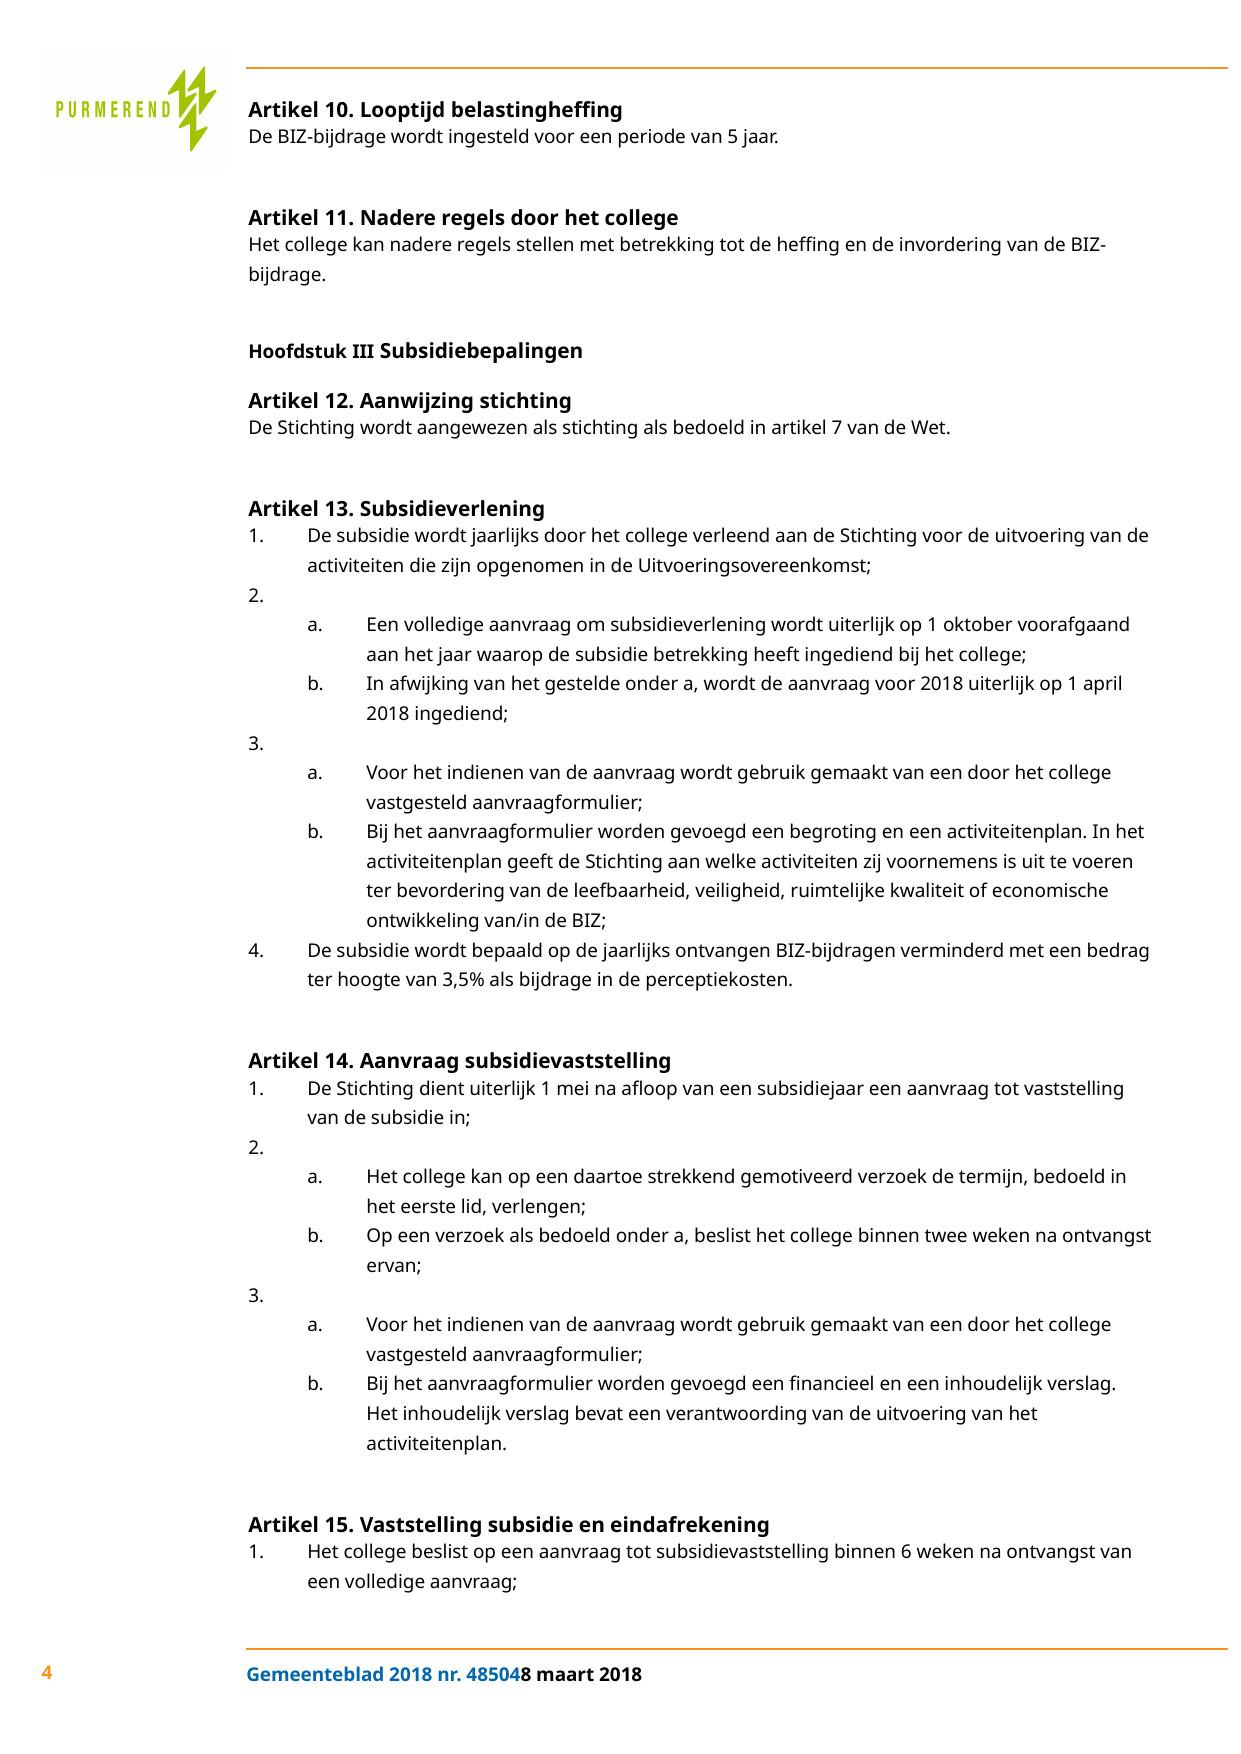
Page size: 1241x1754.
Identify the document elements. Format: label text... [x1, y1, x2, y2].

list De subsidie wordt jaarlijks door het college verleend aan de Stichting voor de uitvoering van de activiteiten die zijn opgenomen in de Uitvoeringsovereenkomst; [248, 523, 1152, 578]
list In afwijking van het gestelde onder a, wordt de aanvraag voor 2018 uiterlijk op 1 april 2018 ingediend; [307, 671, 1152, 726]
text De BIZ-bijdrage wordt ingesteld voor een periode van 5 jaar. [248, 123, 1152, 149]
text Hoofdstuk III Subsidiebepalingen [248, 336, 1152, 365]
text Artikel 11. Nadere regels door het college [248, 203, 1152, 232]
picture [41, 47, 231, 172]
list Het college beslist op een aanvraag tot subsidievaststelling binnen 6 weken na ontvangst van een volledige aanvraag; [248, 1538, 1152, 1593]
list Voor het indienen van de aanvraag wordt gebruik gemaakt van een door het college vastgesteld aanvraagformulier; [307, 1311, 1152, 1367]
text Artikel 15. Vaststelling subsidie en eindafrekening [248, 1510, 1152, 1538]
text Het college kan nadere regels stellen met betrekking tot de heffing en de invordering van de BIZ-bijdrage. [248, 232, 1152, 287]
text Artikel 13. Subsidieverlening [248, 494, 1152, 523]
text Artikel 14. Aanvraag subsidievaststelling [248, 1046, 1152, 1075]
text De Stichting wordt aangewezen als stichting als bedoeld in artikel 7 van de Wet. [248, 414, 1152, 440]
list De subsidie wordt bepaald op de jaarlijks ontvangen BIZ-bijdragen verminderd met een bedrag ter hoogte van 3,5% als bijdrage in de perceptiekosten. [248, 937, 1152, 992]
list Bij het aanvraagformulier worden gevoegd een begroting en een activiteitenplan. In het activiteitenplan geeft de Stichting aan welke activiteiten zij voornemens is uit te voeren ter bevordering van de leefbaarheid, veiligheid, ruimtelijke kwaliteit of economische ontwikkeling van/in de BIZ; [307, 818, 1152, 933]
list Bij het aanvraagformulier worden gevoegd een financieel en een inhoudelijk verslag. Het inhoudelijk verslag bevat een verantwoording van de uitvoering van het activiteitenplan. [307, 1371, 1152, 1456]
list Een volledige aanvraag om subsidieverlening wordt uiterlijk op 1 oktober voorafgaand aan het jaar waarop de subsidie betrekking heeft ingediend bij het college; [307, 611, 1152, 667]
text Artikel 10. Looptijd belastingheffing [248, 95, 1152, 123]
text Artikel 12. Aanwijzing stichting [248, 386, 1152, 414]
list Voor het indienen van de aanvraag wordt gebruik gemaakt van een door het college vastgesteld aanvraagformulier; [307, 759, 1152, 814]
list Op een verzoek als bedoeld onder a, beslist het college binnen twee weken na ontvangst ervan; [307, 1223, 1152, 1278]
list De Stichting dient uiterlijk 1 mei na afloop van een subsidiejaar een aanvraag tot vaststelling van de subsidie in; [248, 1075, 1152, 1130]
list Het college kan op een daartoe strekkend gemotiveerd verzoek de termijn, bedoeld in het eerste lid, verlengen; [307, 1163, 1152, 1219]
